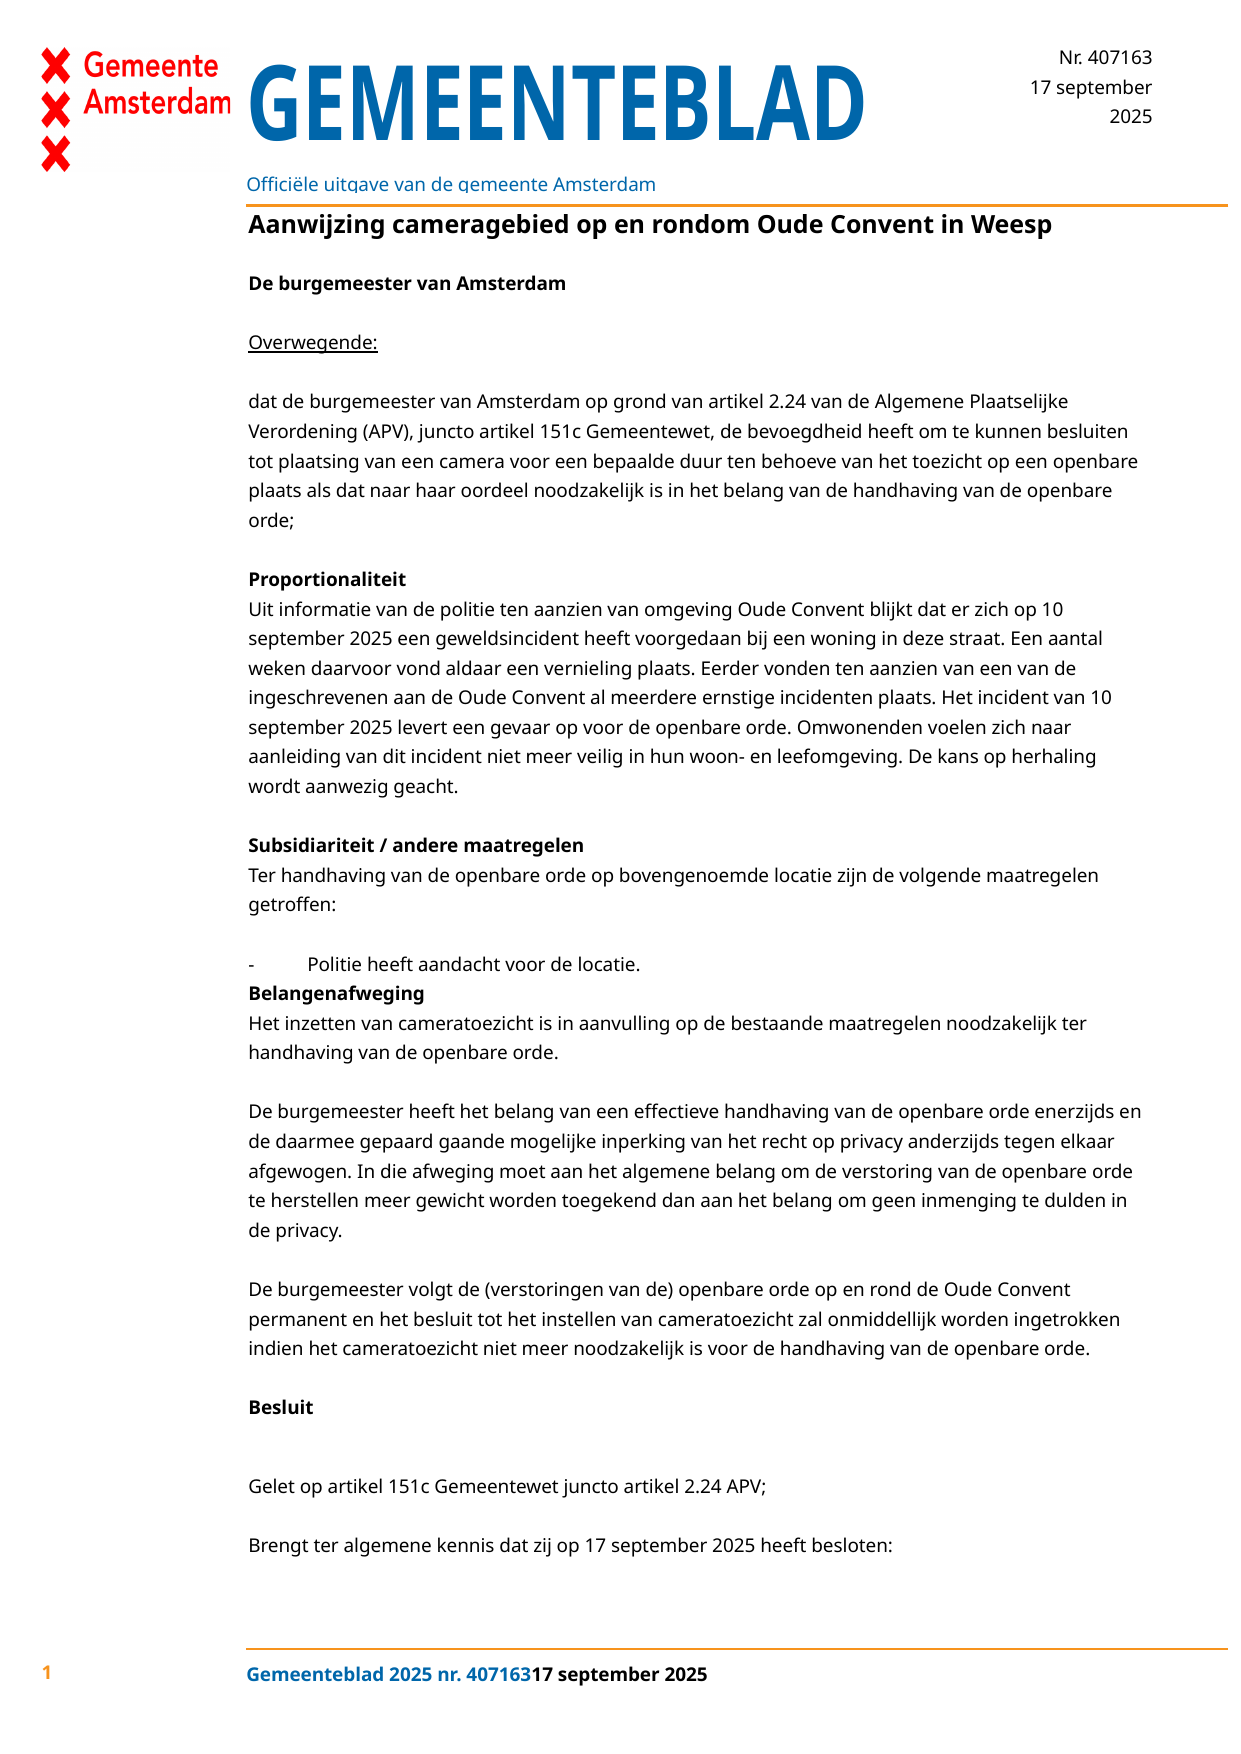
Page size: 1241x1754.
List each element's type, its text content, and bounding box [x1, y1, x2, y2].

text De burgemeester volgt de (verstoringen van de) openbare orde op en rond de Oude Convent permanent en het besluit tot het instellen van cameratoezicht zal onmiddellijk worden ingetrokken indien het cameratoezicht niet meer noodzakelijk is voor de handhaving van de openbare orde. [248, 1276, 1152, 1361]
text Overwegende: [248, 329, 1152, 355]
text De burgemeester van Amsterdam [248, 270, 1152, 296]
text Subsidiariteit / andere maatregelen [248, 832, 1152, 858]
text Brengt ter algemene kennis dat zij op 17 september 2025 heeft besloten: [248, 1532, 1152, 1558]
text Proportionaliteit [248, 566, 1152, 592]
text dat de burgemeester van Amsterdam op grond van artikel 2.24 van de Algemene Plaatselijke Verordening (APV), juncto artikel 151c Gemeentewet, de bevoegdheid heeft om te kunnen besluiten tot plaatsing van een camera voor een bepaalde duur ten behoeve van het toezicht op een openbare plaats als dat naar haar oordeel noodzakelijk is in het belang van de handhaving van de openbare orde; [248, 389, 1152, 533]
text Uit informatie van de politie ten aanzien van omgeving Oude Convent blijkt dat er zich op 10 september 2025 een geweldsincident heeft voorgedaan bij een woning in deze straat. Een aantal weken daarvoor vond aldaar een vernieling plaats. Eerder vonden ten aanzien van een van de ingeschrevenen aan de Oude Convent al meerdere ernstige incidenten plaats. Het incident van 10 september 2025 levert een gevaar op voor de openbare orde. Omwonenden voelen zich naar aanleiding van dit incident niet meer veilig in hun woon- en leefomgeving. De kans op herhaling wordt aanwezig geacht. [248, 596, 1152, 799]
text Aanwijzing cameragebied op en rondom Oude Convent in Weesp [248, 207, 1152, 241]
text De burgemeester heeft het belang van een effectieve handhaving van de openbare orde enerzijds en de daarmee gepaard gaande mogelijke inperking van het recht op privacy anderzijds tegen elkaar afgewogen. In die afweging moet aan het algemene belang om de verstoring van de openbare orde te herstellen meer gewicht worden toegekend dan aan het belang om geen inmenging te dulden in de privacy. [248, 1099, 1152, 1243]
text Ter handhaving van de openbare orde op bovengenoemde locatie zijn de volgende maatregelen getroffen: [248, 862, 1152, 917]
picture [41, 47, 231, 172]
text Het inzetten van cameratoezicht is in aanvulling op de bestaande maatregelen noodzakelijk ter handhaving van de openbare orde. [248, 1010, 1152, 1065]
text Belangenafweging [248, 980, 1152, 1006]
list Politie heeft aandacht voor de locatie. [248, 951, 1152, 976]
text Gelet op artikel 151c Gemeentewet juncto artikel 2.24 APV; [248, 1473, 1152, 1499]
text Besluit [248, 1394, 1152, 1420]
